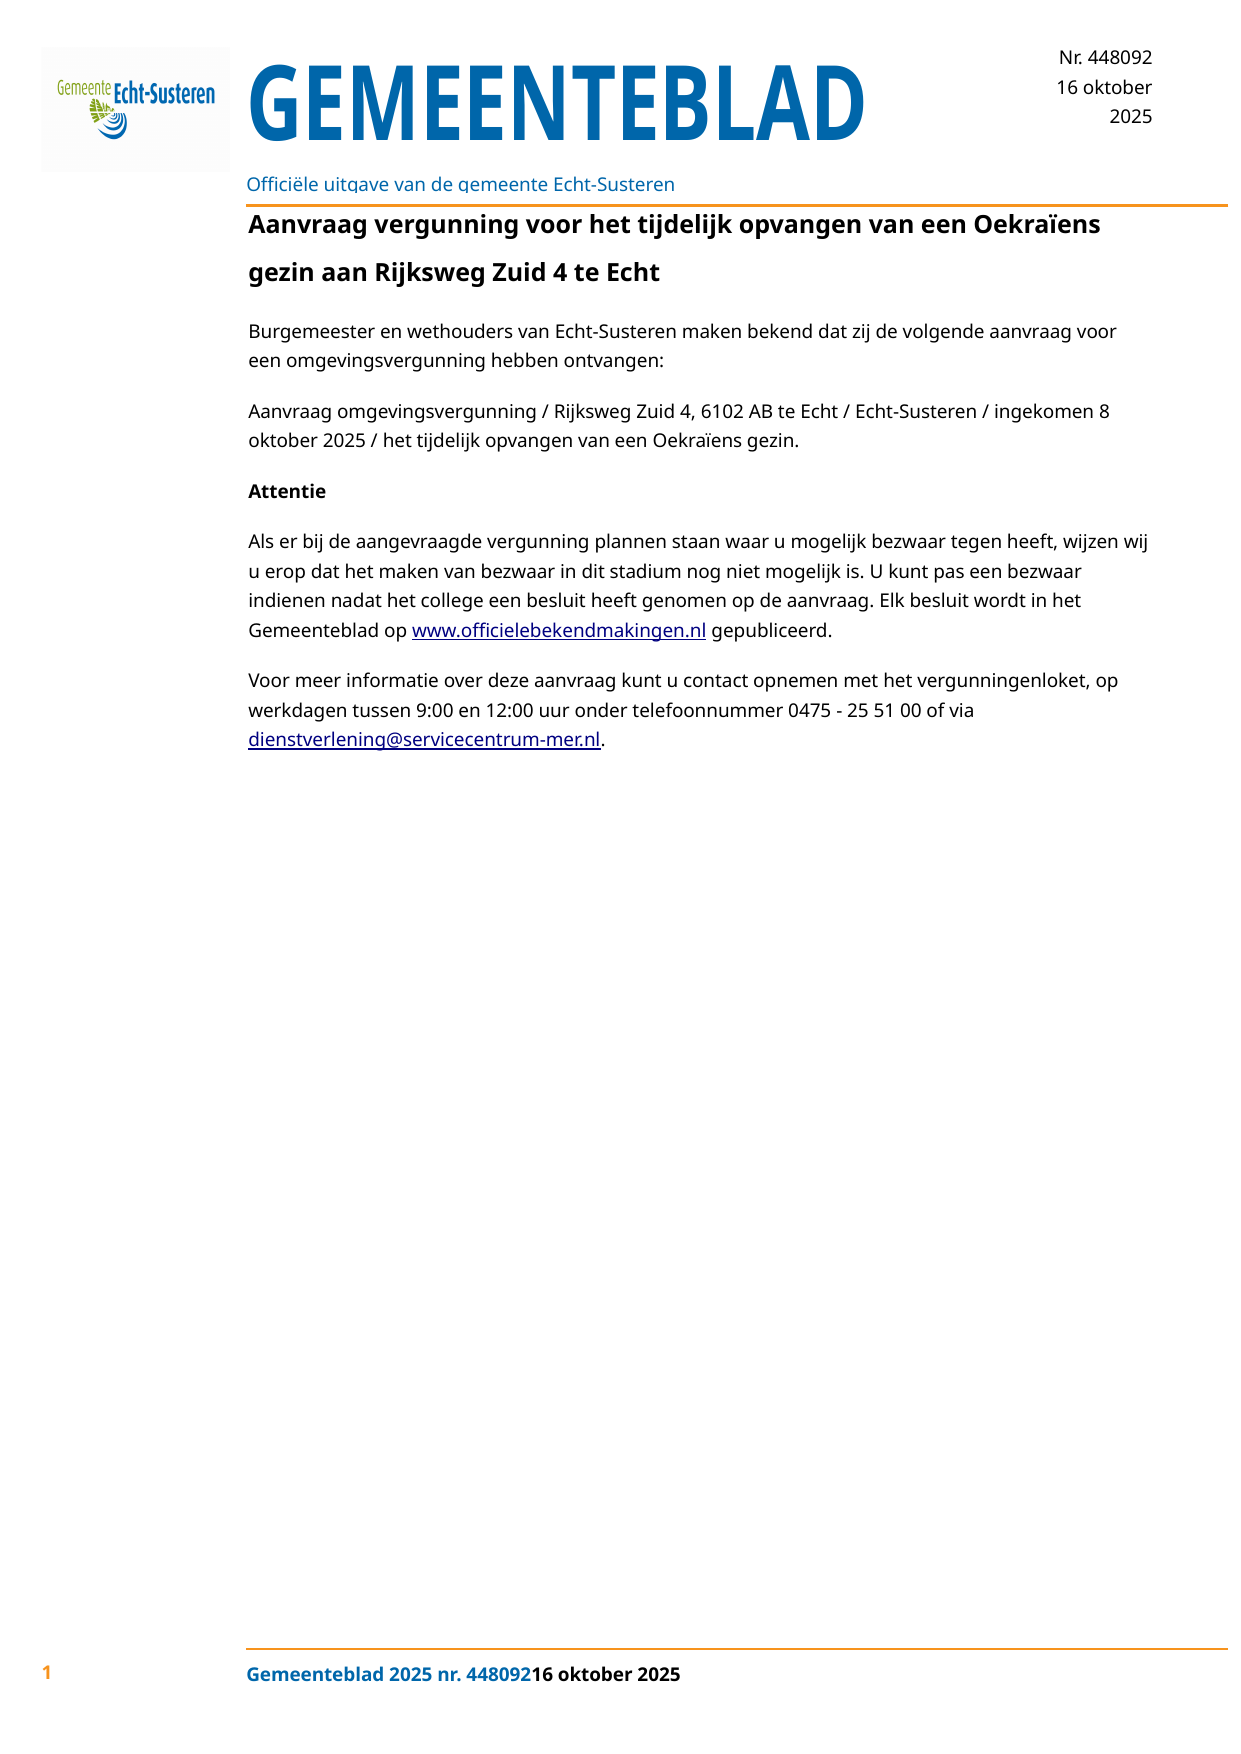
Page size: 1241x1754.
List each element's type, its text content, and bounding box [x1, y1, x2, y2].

text Als er bij de aangevraagde vergunning plannen staan waar u mogelijk bezwaar tegen heeft, wijzen wij u erop dat het maken van bezwaar in dit stadium nog niet mogelijk is. U kunt pas een bezwaar indienen nadat het college een besluit heeft genomen op de aanvraag. Elk besluit wordt in het Gemeenteblad op www.officielebekendmakingen.nl gepubliceerd. [248, 528, 1152, 643]
text Aanvraag vergunning voor het tijdelijk opvangen van een Oekraïens gezin aan Rijksweg Zuid 4 te Echt [248, 207, 1152, 288]
text Attentie [248, 478, 1152, 504]
picture [41, 47, 231, 172]
text Aanvraag omgevingsvergunning / Rijksweg Zuid 4, 6102 AB te Echt / Echt-Susteren / ingekomen 8 oktober 2025 / het tijdelijk opvangen van een Oekraïens gezin. [248, 398, 1152, 453]
text Burgemeester en wethouders van Echt-Susteren maken bekend dat zij de volgende aanvraag voor een omgevingsvergunning hebben ontvangen: [248, 318, 1152, 373]
text Voor meer informatie over deze aanvraag kunt u contact opnemen met het vergunningenloket, op werkdagen tussen 9:00 en 12:00 uur onder telefoonnummer 0475 - 25 51 00 of via dienstverlening@servicecentrum-mer.nl. [248, 667, 1152, 752]
